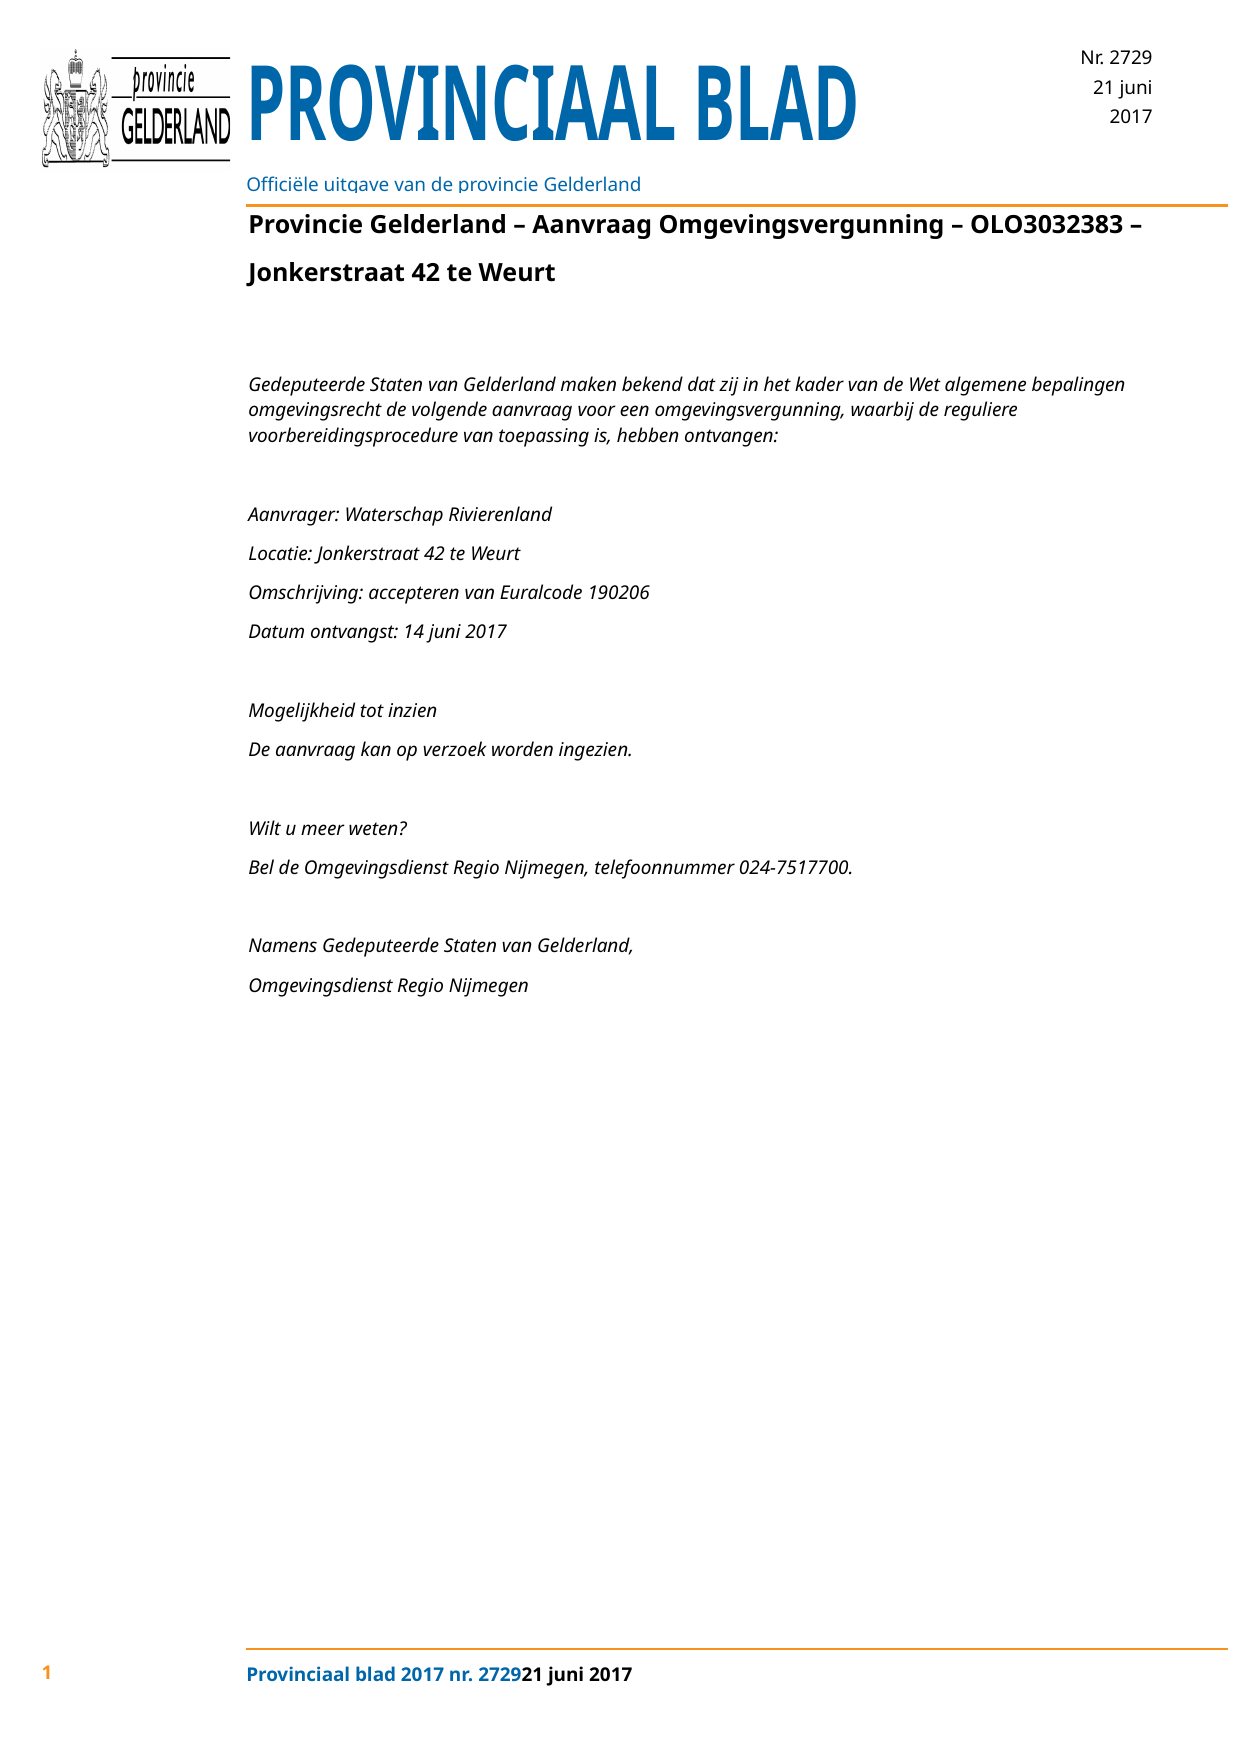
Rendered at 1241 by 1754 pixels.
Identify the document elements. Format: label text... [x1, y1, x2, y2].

text Mogelijkheid tot inzien [248, 697, 1152, 723]
text Bel de Omgevingsdienst Regio Nijmegen, telefoonnummer 024-7517700. [248, 854, 1152, 880]
text Aanvrager: Waterschap Rivierenland [248, 501, 1152, 526]
picture [41, 47, 231, 172]
text Omschrijving: accepteren van Euralcode 190206 [248, 579, 1152, 605]
text Omgevingsdienst Regio Nijmegen [248, 972, 1152, 998]
text Namens Gedeputeerde Staten van Gelderland, [248, 933, 1152, 958]
text Gedeputeerde Staten van Gelderland maken bekend dat zij in het kader van de Wet algemene bepalingen omgevingsrecht de volgende aanvraag voor een omgevingsvergunning, waarbij de reguliere voorbereidingsprocedure van toepassing is, hebben ontvangen: [248, 371, 1152, 448]
text Provincie Gelderland – Aanvraag Omgevingsvergunning – OLO3032383 – Jonkerstraat 42 te Weurt [248, 207, 1152, 288]
text Locatie: Jonkerstraat 42 te Weurt [248, 540, 1152, 566]
text Wilt u meer weten? [248, 815, 1152, 841]
text De aanvraag kan op verzoek worden ingezien. [248, 736, 1152, 762]
text Datum ontvangst: 14 juni 2017 [248, 618, 1152, 644]
